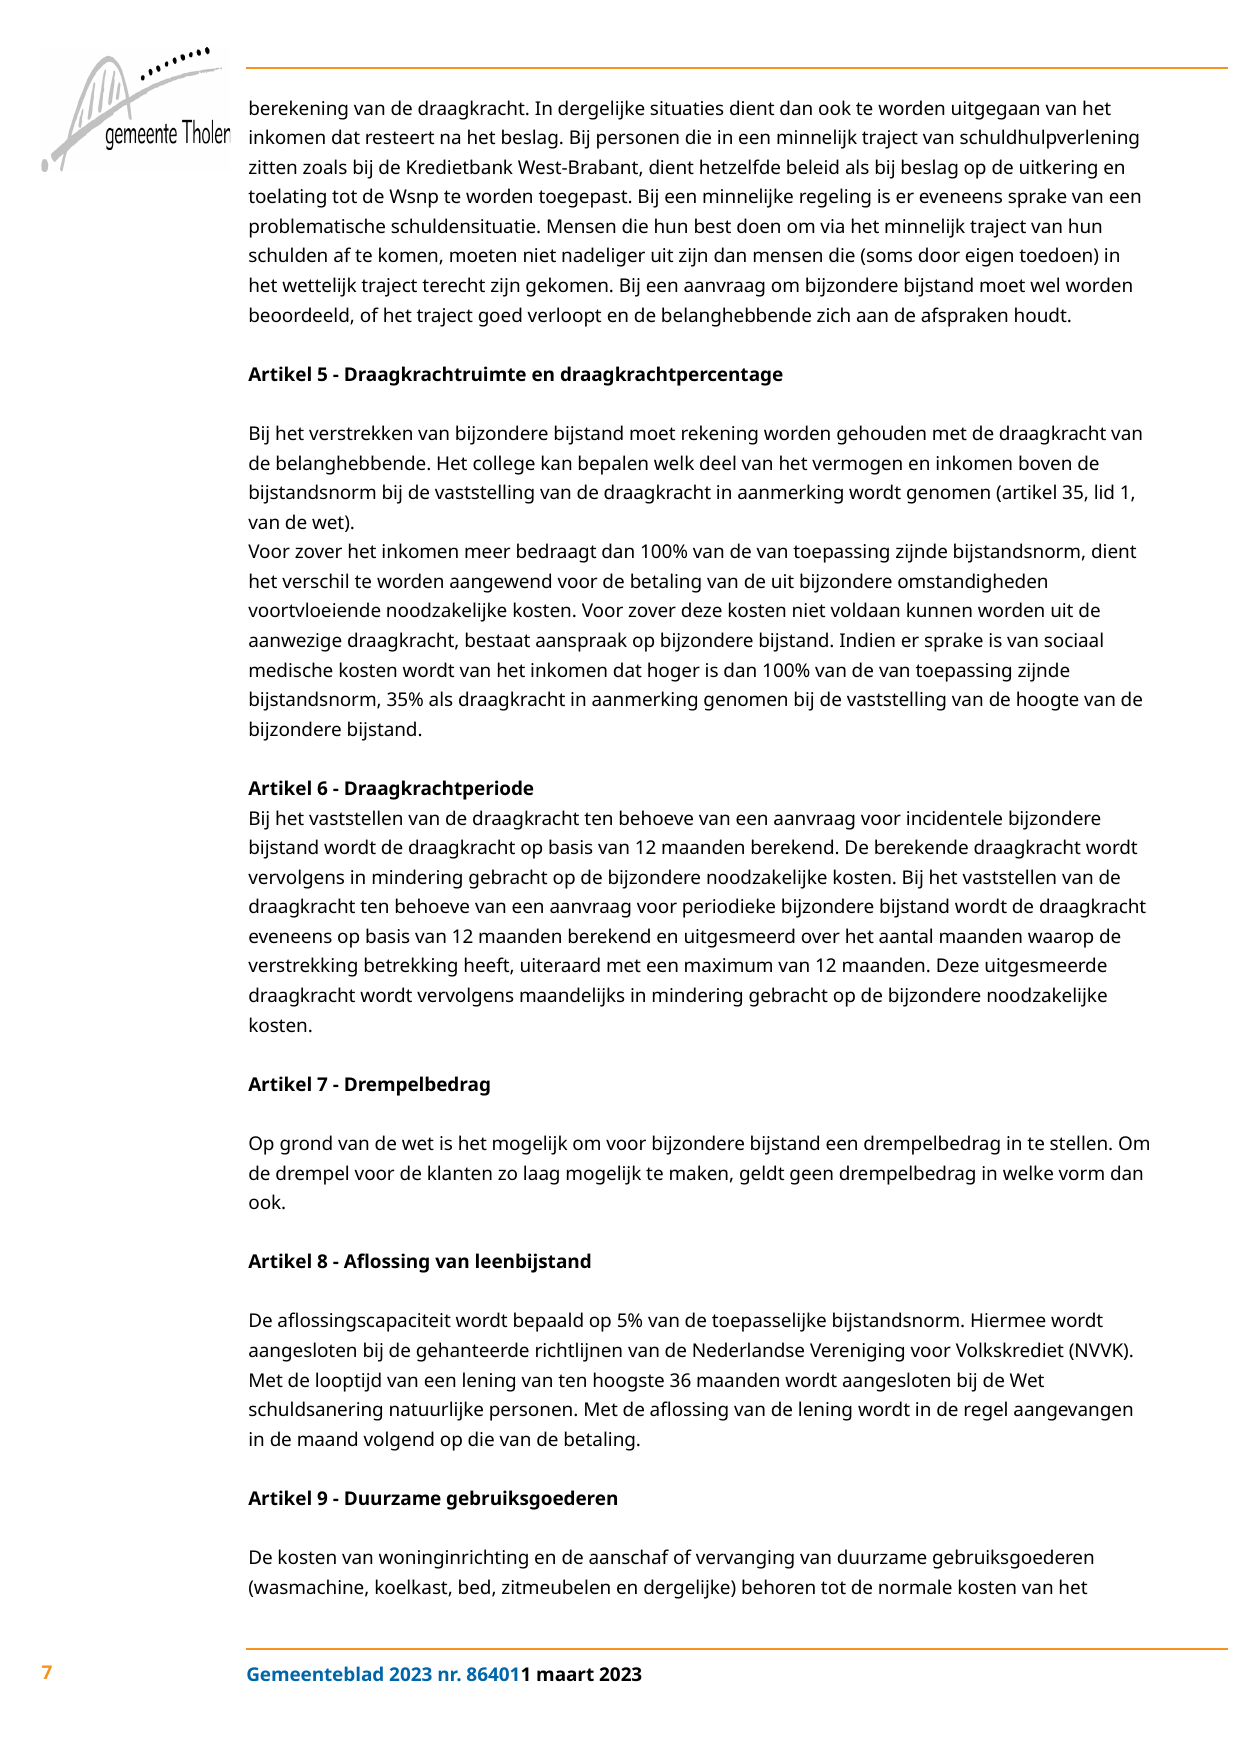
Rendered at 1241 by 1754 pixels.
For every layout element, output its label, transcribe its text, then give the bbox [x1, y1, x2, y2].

picture [41, 47, 231, 172]
text Voor zover het inkomen meer bedraagt dan 100% van de van toepassing zijnde bijstandsnorm, dient het verschil te worden aangewend voor de betaling van de uit bijzondere omstandigheden voortvloeiende noodzakelijke kosten. Voor zover deze kosten niet voldaan kunnen worden uit de aanwezige draagkracht, bestaat aanspraak op bijzondere bijstand. Indien er sprake is van sociaal medische kosten wordt van het inkomen dat hoger is dan 100% van de van toepassing zijnde bijstandsnorm, 35% als draagkracht in aanmerking genomen bij de vaststelling van de hoogte van de bijzondere bijstand. [248, 538, 1152, 742]
text Artikel 8 - Aflossing van leenbijstand [248, 1248, 1152, 1274]
text berekening van de draagkracht. In dergelijke situaties dient dan ook te worden uitgegaan van het inkomen dat resteert na het beslag. Bij personen die in een minnelijk traject van schuldhulpverlening zitten zoals bij de Kredietbank West-Brabant, dient hetzelfde beleid als bij beslag op de uitkering en toelating tot de Wsnp te worden toegepast. Bij een minnelijke regeling is er eveneens sprake van een problematische schuldensituatie. Mensen die hun best doen om via het minnelijk traject van hun schulden af te komen, moeten niet nadeliger uit zijn dan mensen die (soms door eigen toedoen) in het wettelijk traject terecht zijn gekomen. Bij een aanvraag om bijzondere bijstand moet wel worden beoordeeld, of het traject goed verloopt en de belanghebbende zich aan de afspraken houdt. [248, 95, 1152, 328]
text Bij het verstrekken van bijzondere bijstand moet rekening worden gehouden met de draagkracht van de belanghebbende. Het college kan bepalen welk deel van het vermogen en inkomen boven de bijstandsnorm bij de vaststelling van de draagkracht in aanmerking wordt genomen (artikel 35, lid 1, van de wet). [248, 420, 1152, 535]
text Op grond van de wet is het mogelijk om voor bijzondere bijstand een drempelbedrag in te stellen. Om de drempel voor de klanten zo laag mogelijk te maken, geldt geen drempelbedrag in welke vorm dan ook. [248, 1130, 1152, 1215]
text Bij het vaststellen van de draagkracht ten behoeve van een aanvraag voor incidentele bijzondere bijstand wordt de draagkracht op basis van 12 maanden berekend. De berekende draagkracht wordt vervolgens in mindering gebracht op de bijzondere noodzakelijke kosten. Bij het vaststellen van de draagkracht ten behoeve van een aanvraag voor periodieke bijzondere bijstand wordt de draagkracht eveneens op basis van 12 maanden berekend en uitgesmeerd over het aantal maanden waarop de verstrekking betrekking heeft, uiteraard met een maximum van 12 maanden. Deze uitgesmeerde draagkracht wordt vervolgens maandelijks in mindering gebracht op de bijzondere noodzakelijke kosten. [248, 805, 1152, 1038]
text Artikel 5 - Draagkrachtruimte en draagkrachtpercentage [248, 361, 1152, 387]
text De aflossingscapaciteit wordt bepaald op 5% van de toepasselijke bijstandsnorm. Hiermee wordt aangesloten bij de gehanteerde richtlijnen van de Nederlandse Vereniging voor Volkskrediet (NVVK). Met de looptijd van een lening van ten hoogste 36 maanden wordt aangesloten bij de Wet schuldsanering natuurlijke personen. Met de aflossing van de lening wordt in de regel aangevangen in de maand volgend op die van de betaling. [248, 1308, 1152, 1452]
text Artikel 6 - Draagkrachtperiode [248, 775, 1152, 801]
text Artikel 9 - Duurzame gebruiksgoederen [248, 1485, 1152, 1511]
text Artikel 7 - Drempelbedrag [248, 1071, 1152, 1097]
text De kosten van woninginrichting en de aanschaf of vervanging van duurzame gebruiksgoederen (wasmachine, koelkast, bed, zitmeubelen en dergelijke) behoren tot de normale kosten van het [248, 1544, 1152, 1600]
